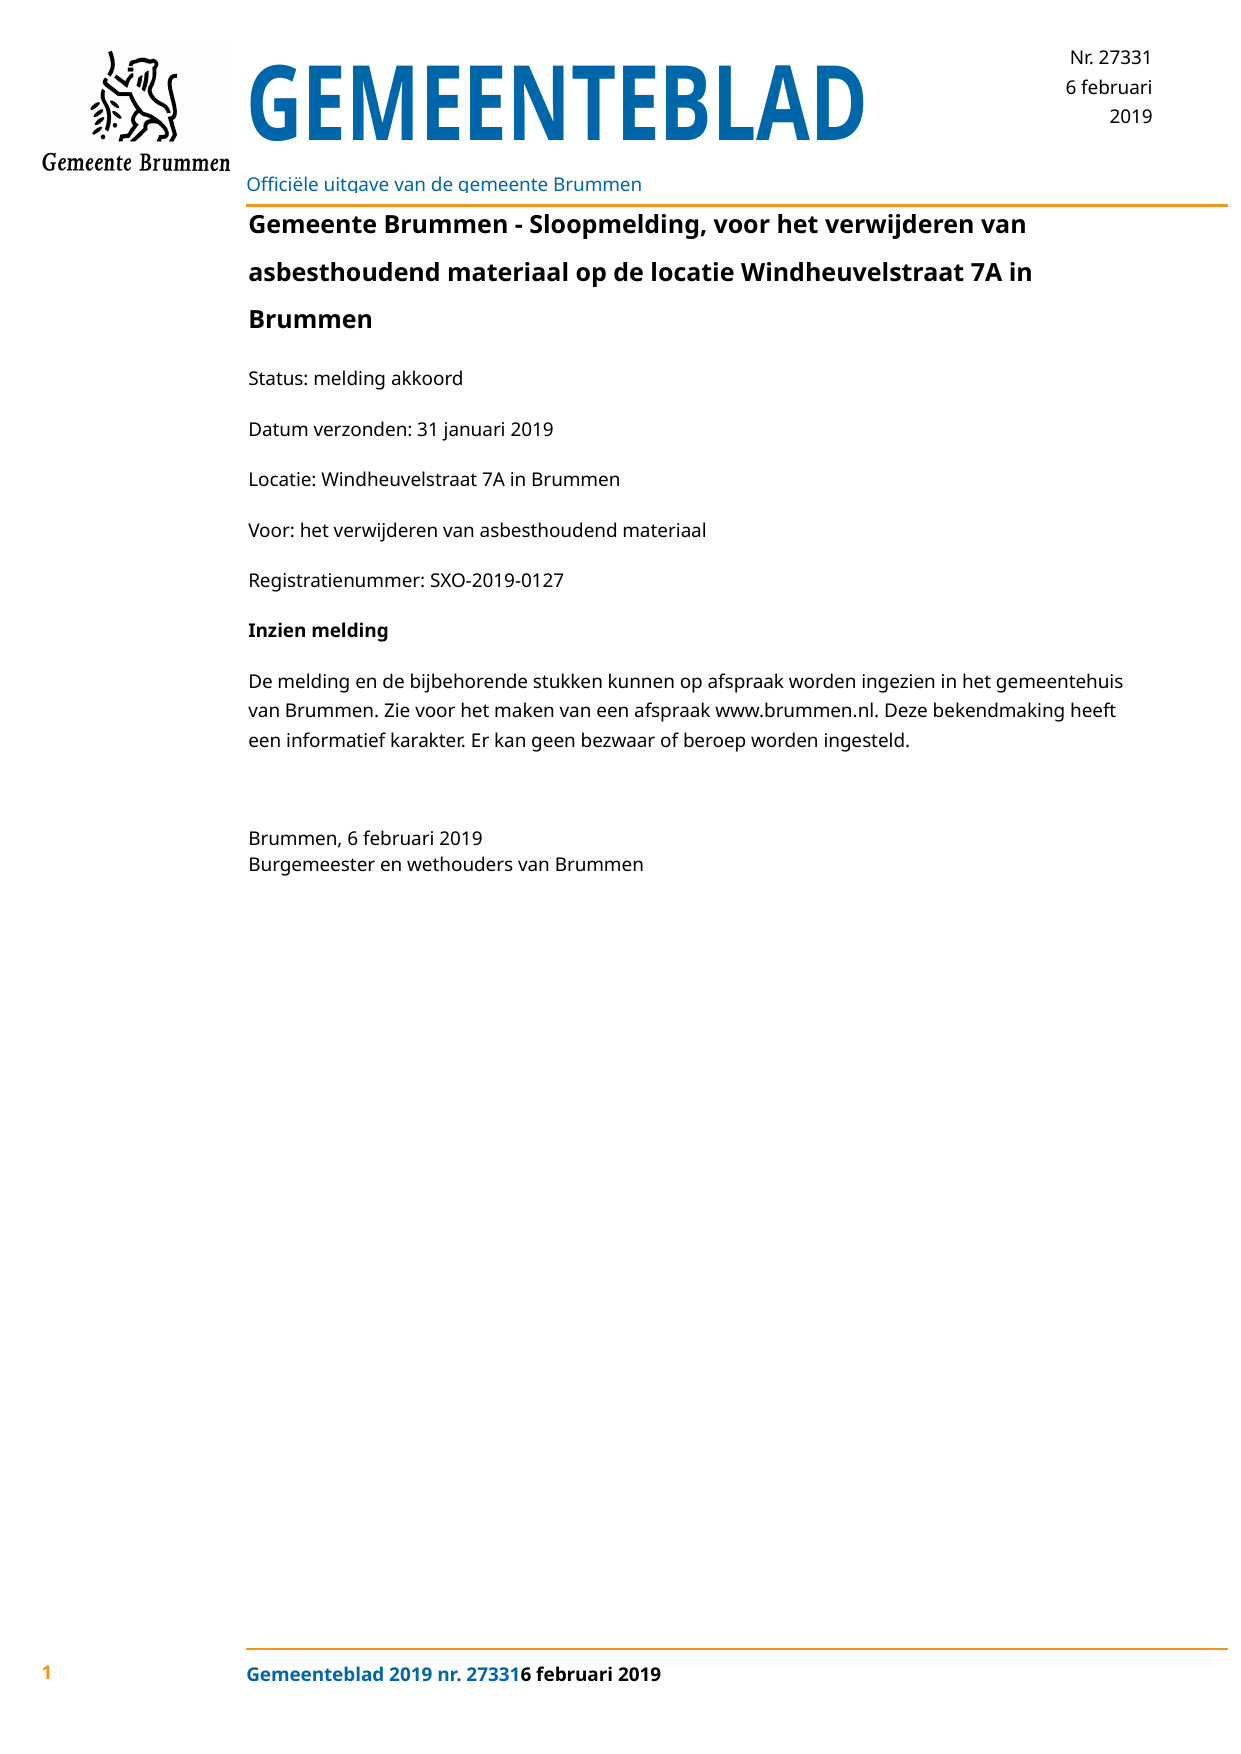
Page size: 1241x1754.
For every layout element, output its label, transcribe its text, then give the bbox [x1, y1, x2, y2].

text Registratienummer: SXO-2019-0127 [248, 567, 1152, 593]
text Gemeente Brummen - Sloopmelding, voor het verwijderen van asbesthoudend materiaal op de locatie Windheuvelstraat 7A in Brummen [248, 207, 1152, 336]
text Datum verzonden: 31 januari 2019 [248, 416, 1152, 442]
picture [41, 47, 231, 172]
text Inzien melding [248, 618, 1152, 643]
text Brummen, 6 februari 2019 [248, 825, 1152, 851]
text Voor: het verwijderen van asbesthoudend materiaal [248, 517, 1152, 542]
text Locatie: Windheuvelstraat 7A in Brummen [248, 466, 1152, 492]
text Burgemeester en wethouders van Brummen [248, 851, 1152, 877]
text De melding en de bijbehorende stukken kunnen op afspraak worden ingezien in het gemeentehuis van Brummen. Zie voor het maken van een afspraak www.brummen.nl. Deze bekendmaking heeft een informatief karakter. Er kan geen bezwaar of beroep worden ingesteld. [248, 668, 1152, 753]
text Status: melding akkoord [248, 366, 1152, 391]
